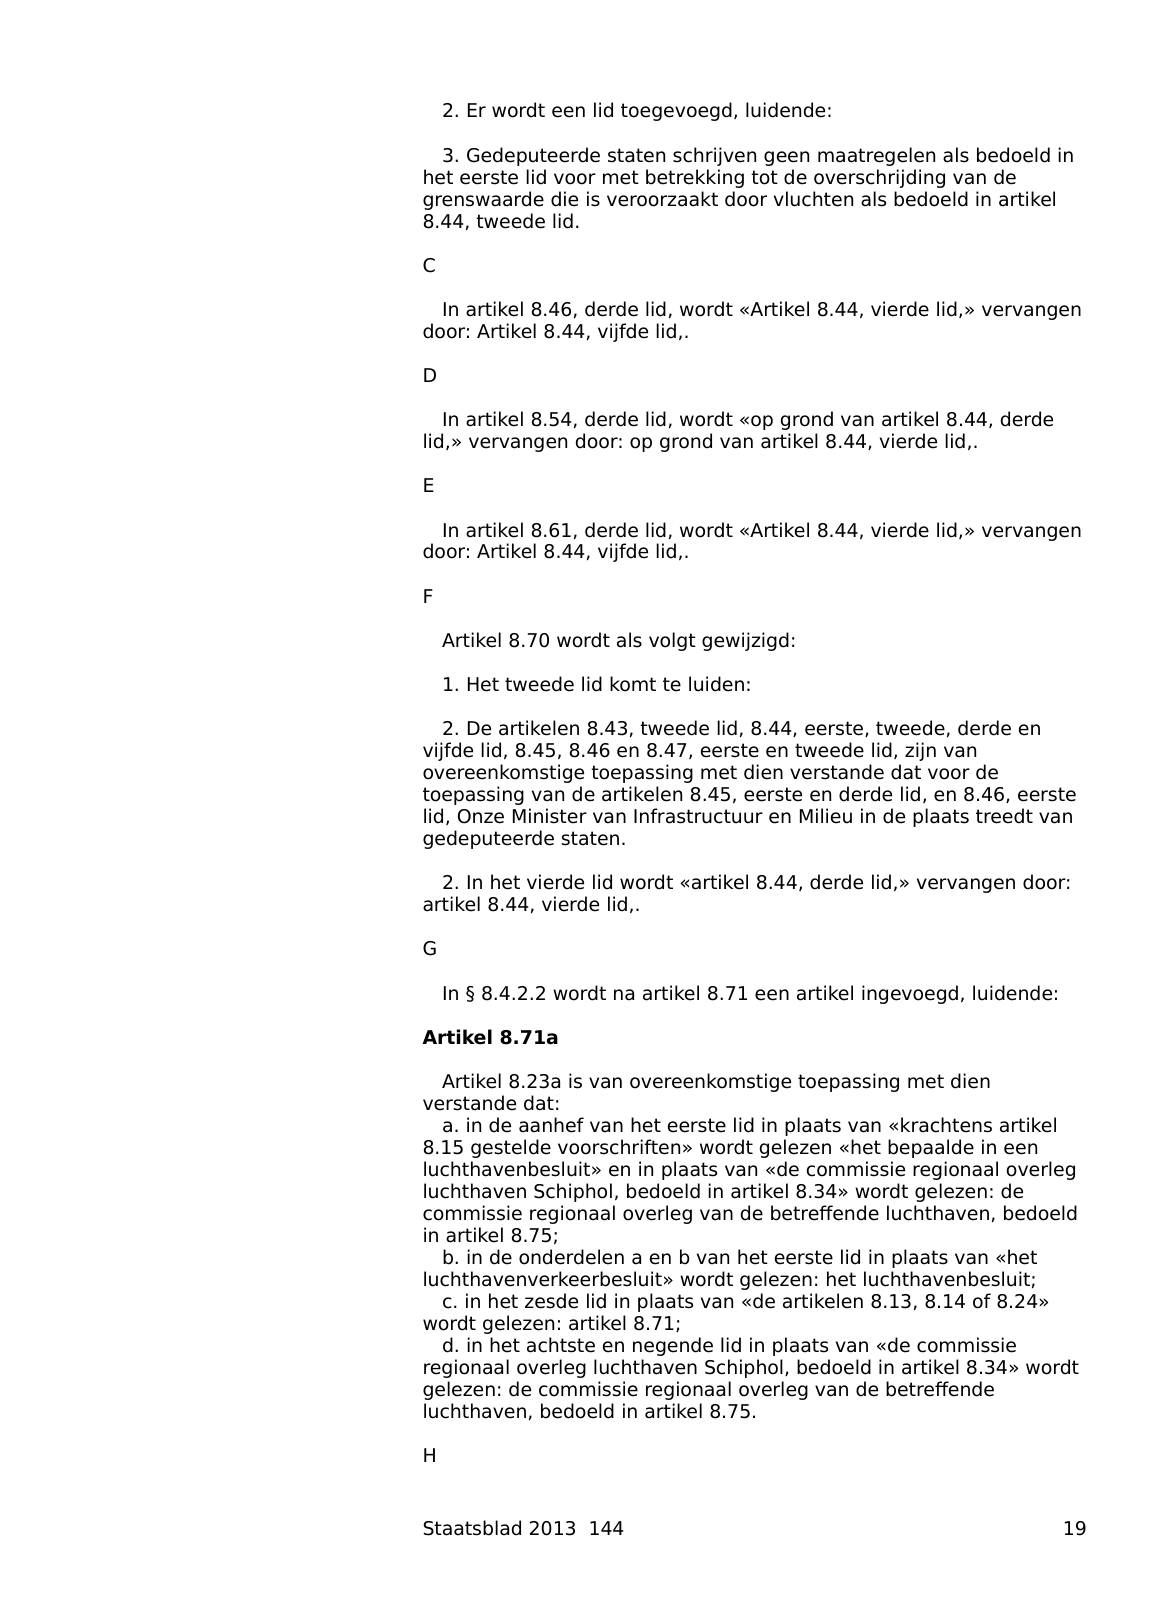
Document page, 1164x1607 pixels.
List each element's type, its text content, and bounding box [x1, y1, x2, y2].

text Artikel 8.23a is van overeenkomstige toepassing met dien verstande dat: [422, 1071, 1087, 1115]
text G [422, 938, 1087, 960]
text c. in het zesde lid in plaats van «de artikelen 8.13, 8.14 of 8.24» wordt gelezen: artikel 8.71; [422, 1291, 1087, 1334]
text D [422, 365, 1087, 387]
text 2. De artikelen 8.43, tweede lid, 8.44, eerste, tweede, derde en vijfde lid, 8.45, 8.46 en 8.47, eerste en tweede lid, zijn van overeenkomstige toepassing met dien verstande dat voor de toepassing van de artikelen 8.45, eerste en derde lid, en 8.46, eerste lid, Onze Minister van Infrastructuur en Milieu in de plaats treedt van gedeputeerde staten. [422, 718, 1087, 850]
text C [422, 255, 1087, 277]
text 2. In het vierde lid wordt «artikel 8.44, derde lid,» vervangen door: artikel 8.44, vierde lid,. [422, 872, 1087, 916]
text Artikel 8.70 wordt als volgt gewijzigd: [422, 630, 1087, 652]
text H [422, 1445, 1087, 1467]
text 1. Het tweede lid komt te luiden: [422, 674, 1087, 696]
text d. in het achtste en negende lid in plaats van «de commissie regionaal overleg luchthaven Schiphol, bedoeld in artikel 8.34» wordt gelezen: de commissie regionaal overleg van de betreffende luchthaven, bedoeld in artikel 8.75. [422, 1334, 1087, 1422]
text In artikel 8.46, derde lid, wordt «Artikel 8.44, vierde lid,» vervangen door: Artikel 8.44, vijfde lid,. [422, 299, 1087, 343]
text F [422, 586, 1087, 608]
text 3. Gedeputeerde staten schrijven geen maatregelen als bedoeld in het eerste lid voor met betrekking tot de overschrijding van de grenswaarde die is veroorzaakt door vluchten als bedoeld in artikel 8.44, tweede lid. [422, 144, 1087, 232]
subtitle Artikel 8.71a [422, 1027, 1087, 1049]
text 2. Er wordt een lid toegevoegd, luidende: [422, 100, 1087, 122]
text a. in de aanhef van het eerste lid in plaats van «krachtens artikel 8.15 gestelde voorschriften» wordt gelezen «het bepaalde in een luchthavenbesluit» en in plaats van «de commissie regionaal overleg luchthaven Schiphol, bedoeld in artikel 8.34» wordt gelezen: de commissie regionaal overleg van de betreffende luchthaven, bedoeld in artikel 8.75; [422, 1115, 1087, 1247]
text In § 8.4.2.2 wordt na artikel 8.71 een artikel ingevoegd, luidende: [422, 982, 1087, 1004]
text b. in de onderdelen a en b van het eerste lid in plaats van «het luchthavenverkeerbesluit» wordt gelezen: het luchthavenbesluit; [422, 1247, 1087, 1291]
text E [422, 475, 1087, 497]
text In artikel 8.54, derde lid, wordt «op grond van artikel 8.44, derde lid,» vervangen door: op grond van artikel 8.44, vierde lid,. [422, 409, 1087, 453]
text In artikel 8.61, derde lid, wordt «Artikel 8.44, vierde lid,» vervangen door: Artikel 8.44, vijfde lid,. [422, 519, 1087, 563]
